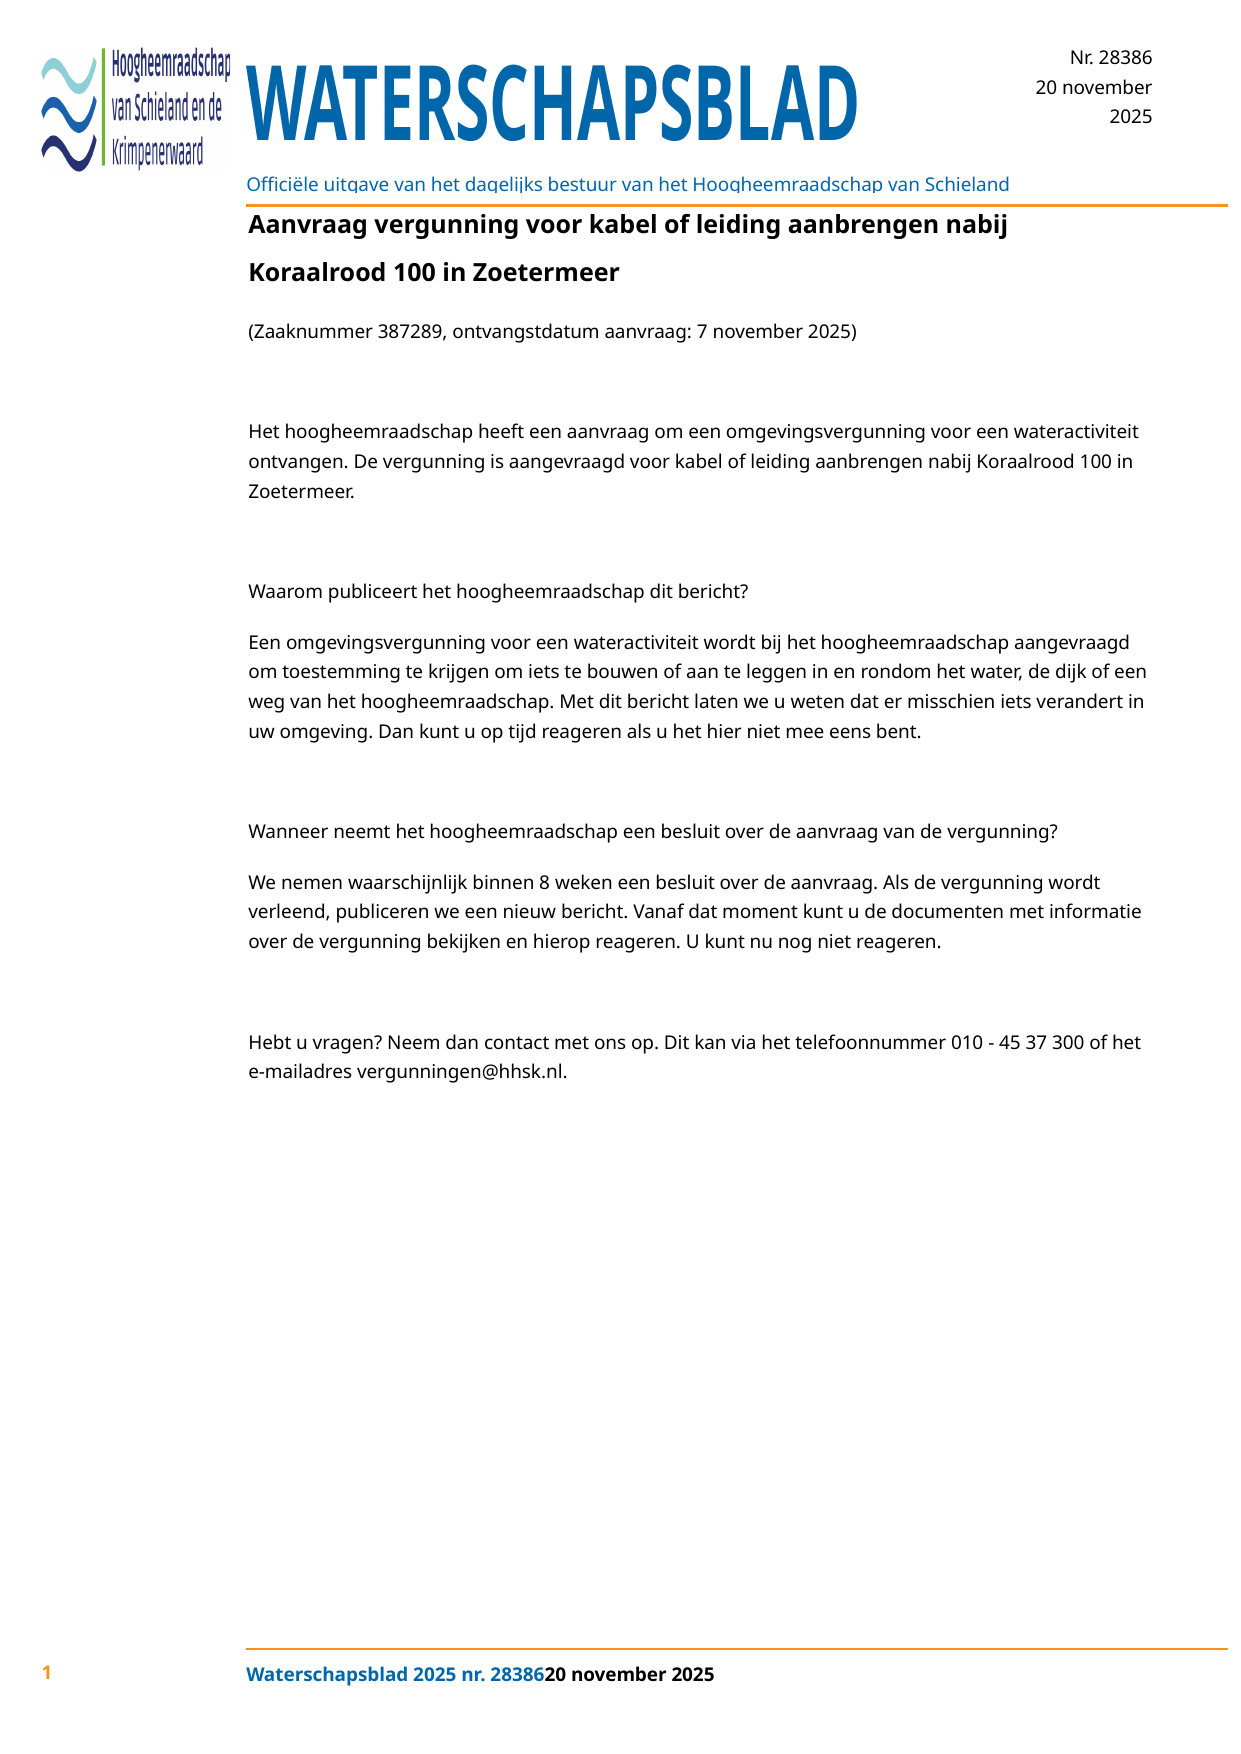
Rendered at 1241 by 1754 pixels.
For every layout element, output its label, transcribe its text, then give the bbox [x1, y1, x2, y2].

text Waarom publiceert het hoogheemraadschap dit bericht? [248, 579, 1152, 604]
text Een omgevingsvergunning voor een wateractiviteit wordt bij het hoogheemraadschap aangevraagd om toestemming te krijgen om iets te bouwen of aan te leggen in en rondom het water, de dijk of een weg van het hoogheemraadschap. Met dit bericht laten we u weten dat er misschien iets verandert in uw omgeving. Dan kunt u op tijd reageren als u het hier niet mee eens bent. [248, 629, 1152, 744]
text (Zaaknummer 387289, ontvangstdatum aanvraag: 7 november 2025) [248, 318, 1152, 344]
text We nemen waarschijnlijk binnen 8 weken een besluit over de aanvraag. Als de vergunning wordt verleend, publiceren we een nieuw bericht. Vanaf dat moment kunt u de documenten met informatie over de vergunning bekijken en hierop reageren. U kunt nu nog niet reageren. [248, 869, 1152, 954]
text Het hoogheemraadschap heeft een aanvraag om een omgevingsvergunning voor een wateractiviteit ontvangen. De vergunning is aangevraagd voor kabel of leiding aanbrengen nabij Koraalrood 100 in Zoetermeer. [248, 419, 1152, 504]
text Wanneer neemt het hoogheemraadschap een besluit over de aanvraag van de vergunning? [248, 819, 1152, 844]
text Aanvraag vergunning voor kabel of leiding aanbrengen nabij Koraalrood 100 in Zoetermeer [248, 207, 1152, 288]
text Hebt u vragen? Neem dan contact met ons op. Dit kan via het telefoonnummer 010 - 45 37 300 of het e-mailadres vergunningen@hhsk.nl. [248, 1029, 1152, 1084]
picture [41, 47, 231, 172]
